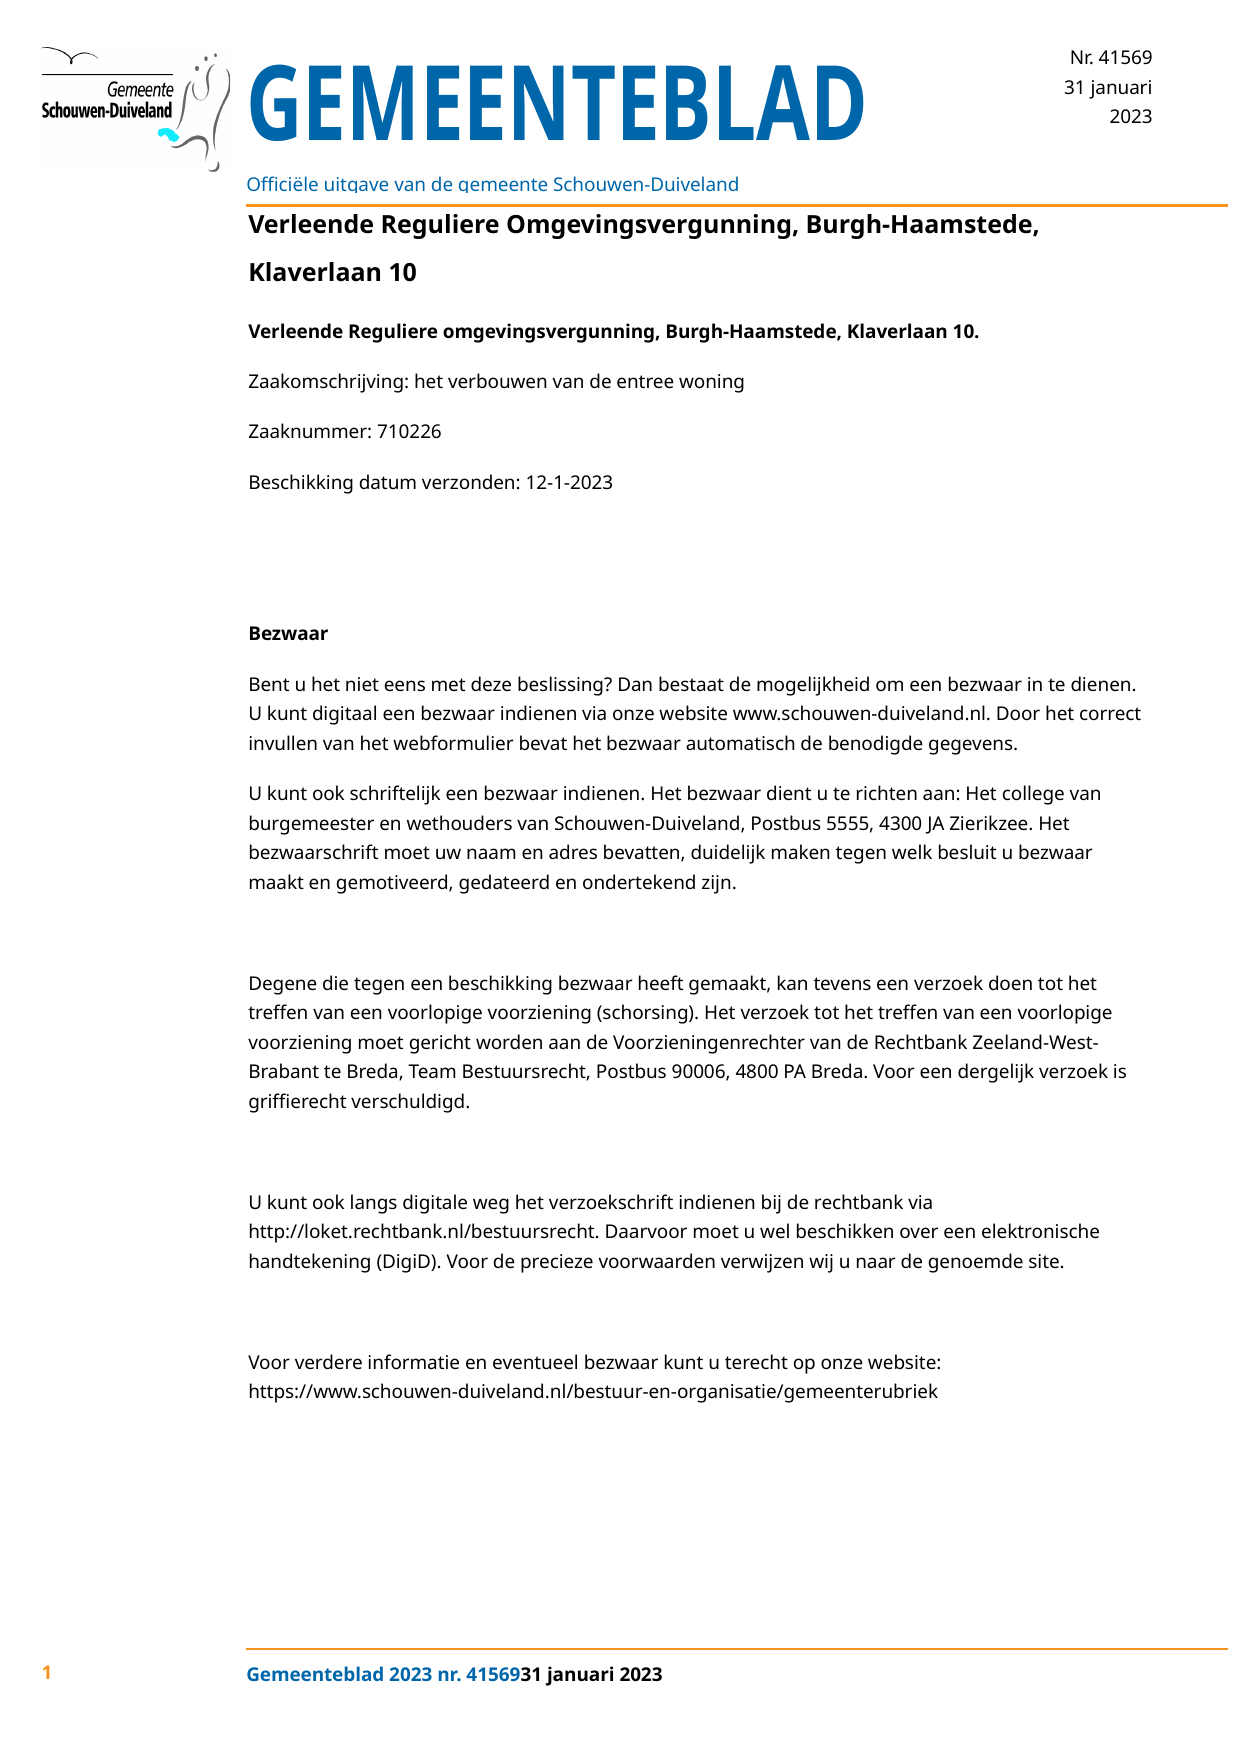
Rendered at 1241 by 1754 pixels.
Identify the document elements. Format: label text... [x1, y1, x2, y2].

text Verleende Reguliere omgevingsvergunning, Burgh-Haamstede, Klaverlaan 10. [248, 318, 1152, 344]
text U kunt ook schriftelijk een bezwaar indienen. Het bezwaar dient u te richten aan: Het college van burgemeester en wethouders van Schouwen-Duiveland, Postbus 5555, 4300 JA Zierikzee. Het bezwaarschrift moet uw naam en adres bevatten, duidelijk maken tegen welk besluit u bezwaar maakt en gemotiveerd, gedateerd en ondertekend zijn. [248, 780, 1152, 895]
text Degene die tegen een beschikking bezwaar heeft gemaakt, kan tevens een verzoek doen tot het treffen van een voorlopige voorziening (schorsing). Het verzoek tot het treffen van een voorlopige voorziening moet gericht worden aan de Voorzieningenrechter van de Rechtbank Zeeland-West-Brabant te Breda, Team Bestuursrecht, Postbus 90006, 4800 PA Breda. Voor een dergelijk verzoek is griffierecht verschuldigd. [248, 970, 1152, 1114]
picture [41, 47, 231, 172]
text Beschikking datum verzonden: 12-1-2023 [248, 469, 1152, 495]
text Bezwaar [248, 620, 1152, 646]
text Zaakomschrijving: het verbouwen van de entree woning [248, 368, 1152, 394]
text U kunt ook langs digitale weg het verzoekschrift indienen bij de rechtbank via http://loket.rechtbank.nl/bestuursrecht. Daarvoor moet u wel beschikken over een elektronische handtekening (DigiD). Voor de precieze voorwaarden verwijzen wij u naar de genoemde site. [248, 1189, 1152, 1274]
text Bent u het niet eens met deze beslissing? Dan bestaat de mogelijkheid om een bezwaar in te dienen. U kunt digitaal een bezwaar indienen via onze website www.schouwen-duiveland.nl. Door het correct invullen van het webformulier bevat het bezwaar automatisch de benodigde gegevens. [248, 671, 1152, 756]
text Verleende Reguliere Omgevingsvergunning, Burgh-Haamstede, Klaverlaan 10 [248, 207, 1152, 288]
text Zaaknummer: 710226 [248, 419, 1152, 444]
text Voor verdere informatie en eventueel bezwaar kunt u terecht op onze website: https://www.schouwen-duiveland.nl/bestuur-en-organisatie/gemeenterubriek [248, 1349, 1152, 1404]
